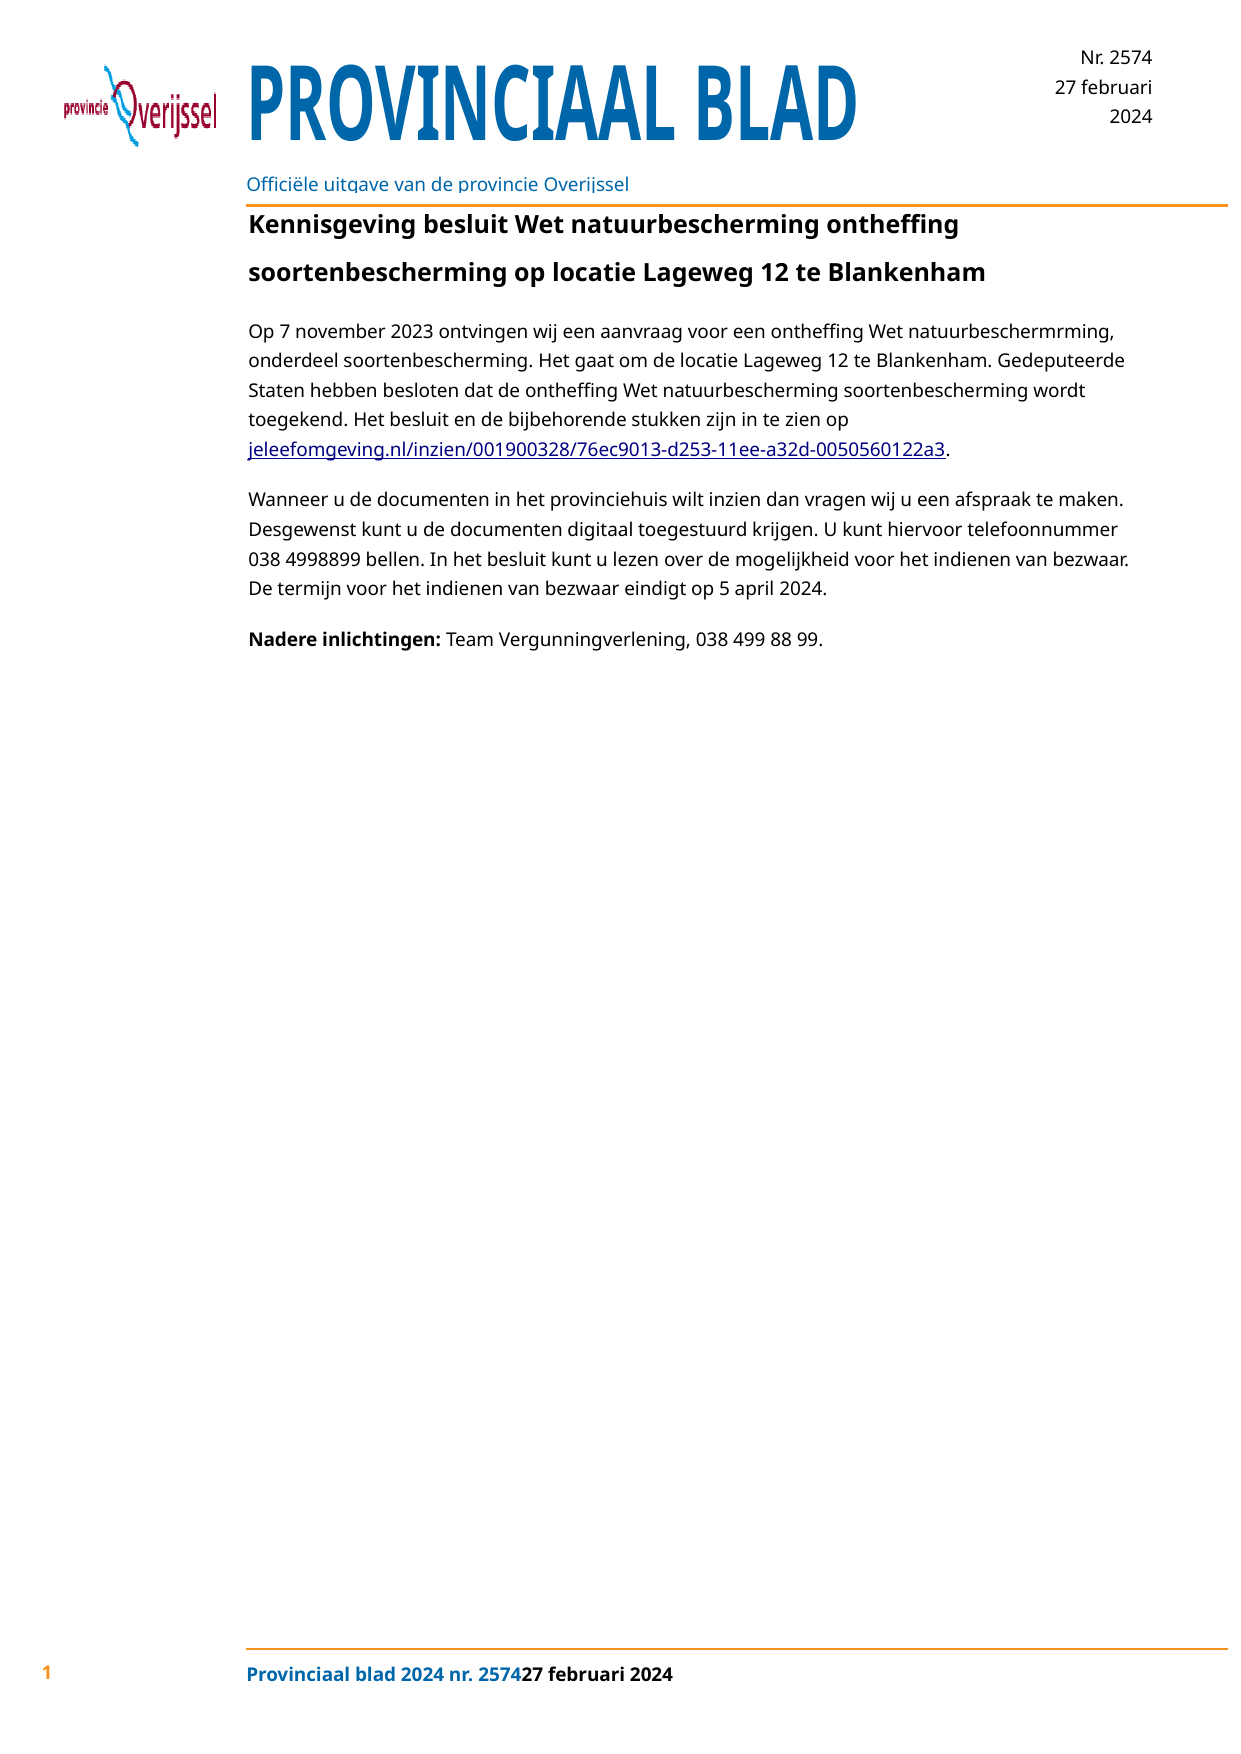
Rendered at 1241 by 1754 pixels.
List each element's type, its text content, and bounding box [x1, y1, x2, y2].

text Kennisgeving besluit Wet natuurbescherming ontheffing soortenbescherming op locatie Lageweg 12 te Blankenham [248, 207, 1152, 288]
text Op 7 november 2023 ontvingen wij een aanvraag voor een ontheffing Wet natuurbeschermrming, onderdeel soortenbescherming. Het gaat om de locatie Lageweg 12 te Blankenham. Gedeputeerde Staten hebben besloten dat de ontheffing Wet natuurbescherming soortenbescherming wordt toegekend. Het besluit en de bijbehorende stukken zijn in te zien op jeleefomgeving.nl/inzien/001900328/76ec9013-d253-11ee-a32d-0050560122a3. [248, 318, 1152, 462]
picture [41, 47, 231, 172]
text Nadere inlichtingen: Team Vergunningverlening, 038 499 88 99. [248, 626, 1152, 652]
text Wanneer u de documenten in het provinciehuis wilt inzien dan vragen wij u een afspraak te maken. Desgewenst kunt u de documenten digitaal toegestuurd krijgen. U kunt hiervoor telefoonnummer 038 4998899 bellen. In het besluit kunt u lezen over de mogelijkheid voor het indienen van bezwaar. De termijn voor het indienen van bezwaar eindigt op 5 april 2024. [248, 487, 1152, 601]
